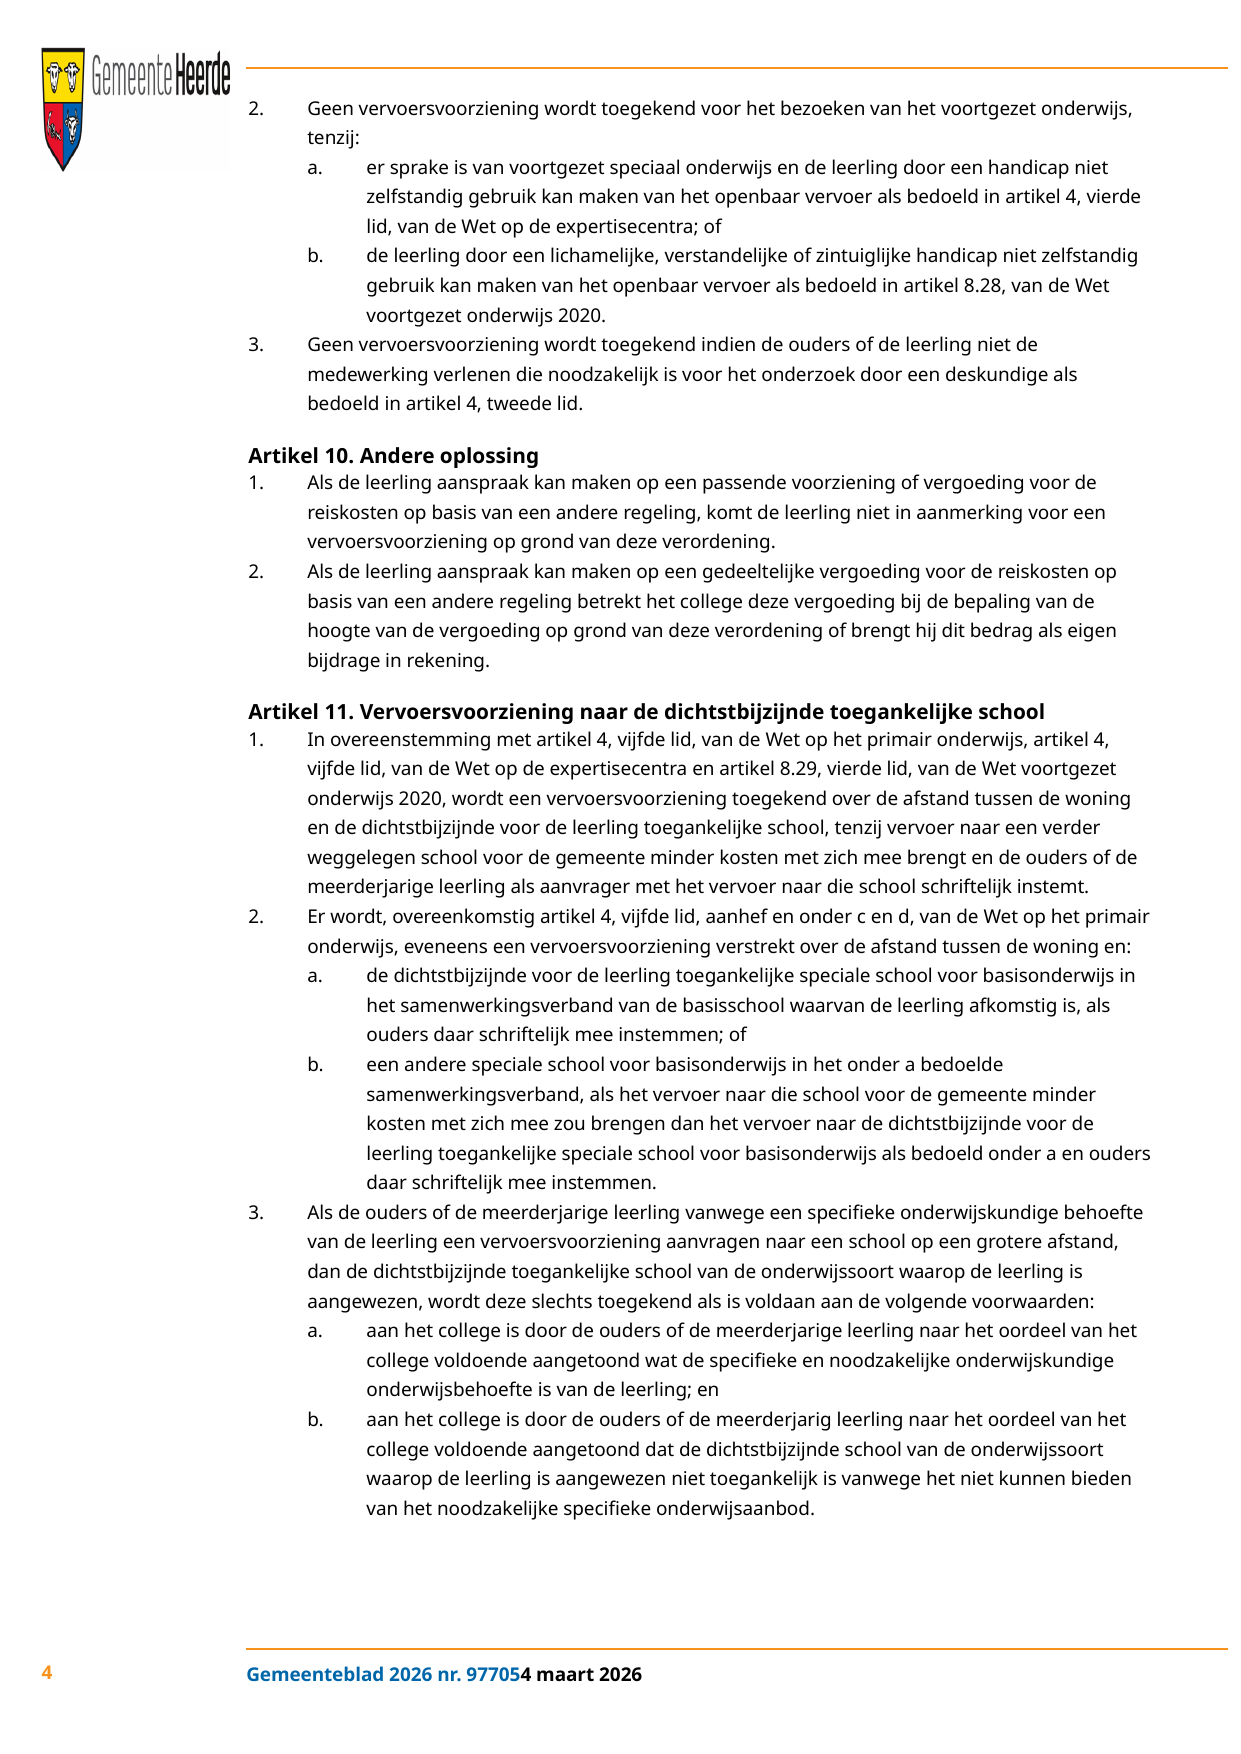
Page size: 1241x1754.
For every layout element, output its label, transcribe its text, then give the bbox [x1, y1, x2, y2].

list Geen vervoersvoorziening wordt toegekend voor het bezoeken van het voortgezet onderwijs, tenzij: [248, 95, 1152, 150]
list een andere speciale school voor basisonderwijs in het onder a bedoelde samenwerkingsverband, als het vervoer naar die school voor de gemeente minder kosten met zich mee zou brengen dan het vervoer naar de dichtstbijzijnde voor de leerling toegankelijke speciale school voor basisonderwijs als bedoeld onder a en ouders daar schriftelijk mee instemmen. [307, 1051, 1152, 1195]
list de leerling door een lichamelijke, verstandelijke of zintuiglijke handicap niet zelfstandig gebruik kan maken van het openbaar vervoer als bedoeld in artikel 8.28, van de Wet voortgezet onderwijs 2020. [307, 243, 1152, 328]
list Als de leerling aanspraak kan maken op een passende voorziening of vergoeding voor de reiskosten op basis van een andere regeling, komt de leerling niet in aanmerking voor een vervoersvoorziening op grond van deze verordening. [248, 469, 1152, 554]
text Artikel 10. Andere oplossing [248, 441, 1152, 469]
list de dichtstbijzijnde voor de leerling toegankelijke speciale school voor basisonderwijs in het samenwerkingsverband van de basisschool waarvan de leerling afkomstig is, als ouders daar schriftelijk mee instemmen; of [307, 962, 1152, 1047]
list Er wordt, overeenkomstig artikel 4, vijfde lid, aanhef en onder c en d, van de Wet op het primair onderwijs, eveneens een vervoersvoorziening verstrekt over de afstand tussen de woning en: [248, 903, 1152, 959]
list Geen vervoersvoorziening wordt toegekend indien de ouders of de leerling niet de medewerking verlenen die noodzakelijk is voor het onderzoek door een deskundige als bedoeld in artikel 4, tweede lid. [248, 331, 1152, 416]
list er sprake is van voortgezet speciaal onderwijs en de leerling door een handicap niet zelfstandig gebruik kan maken van het openbaar vervoer als bedoeld in artikel 4, vierde lid, van de Wet op de expertisecentra; of [307, 154, 1152, 239]
text Artikel 11. Vervoersvoorziening naar de dichtstbijzijnde toegankelijke school [248, 697, 1152, 726]
list Als de ouders of de meerderjarige leerling vanwege een specifieke onderwijskundige behoefte van de leerling een vervoersvoorziening aanvragen naar een school op een grotere afstand, dan de dichtstbijzijnde toegankelijke school van de onderwijssoort waarop de leerling is aangewezen, wordt deze slechts toegekend als is voldaan aan de volgende voorwaarden: [248, 1199, 1152, 1314]
list In overeenstemming met artikel 4, vijfde lid, van de Wet op het primair onderwijs, artikel 4, vijfde lid, van de Wet op de expertisecentra en artikel 8.29, vierde lid, van de Wet voortgezet onderwijs 2020, wordt een vervoersvoorziening toegekend over de afstand tussen de woning en de dichtstbijzijnde voor de leerling toegankelijke school, tenzij vervoer naar een verder weggelegen school voor de gemeente minder kosten met zich mee brengt en de ouders of de meerderjarige leerling als aanvrager met het vervoer naar die school schriftelijk instemt. [248, 726, 1152, 899]
list aan het college is door de ouders of de meerderjarig leerling naar het oordeel van het college voldoende aangetoond dat de dichtstbijzijnde school van de onderwijssoort waarop de leerling is aangewezen niet toegankelijk is vanwege het niet kunnen bieden van het noodzakelijke specifieke onderwijsaanbod. [307, 1406, 1152, 1521]
list aan het college is door de ouders of de meerderjarige leerling naar het oordeel van het college voldoende aangetoond wat de specifieke en noodzakelijke onderwijskundige onderwijsbehoefte is van de leerling; en [307, 1317, 1152, 1402]
list Als de leerling aanspraak kan maken op een gedeeltelijke vergoeding voor de reiskosten op basis van een andere regeling betrekt het college deze vergoeding bij de bepaling van de hoogte van de vergoeding op grond van deze verordening of brengt hij dit bedrag als eigen bijdrage in rekening. [248, 558, 1152, 673]
picture [41, 47, 231, 172]
